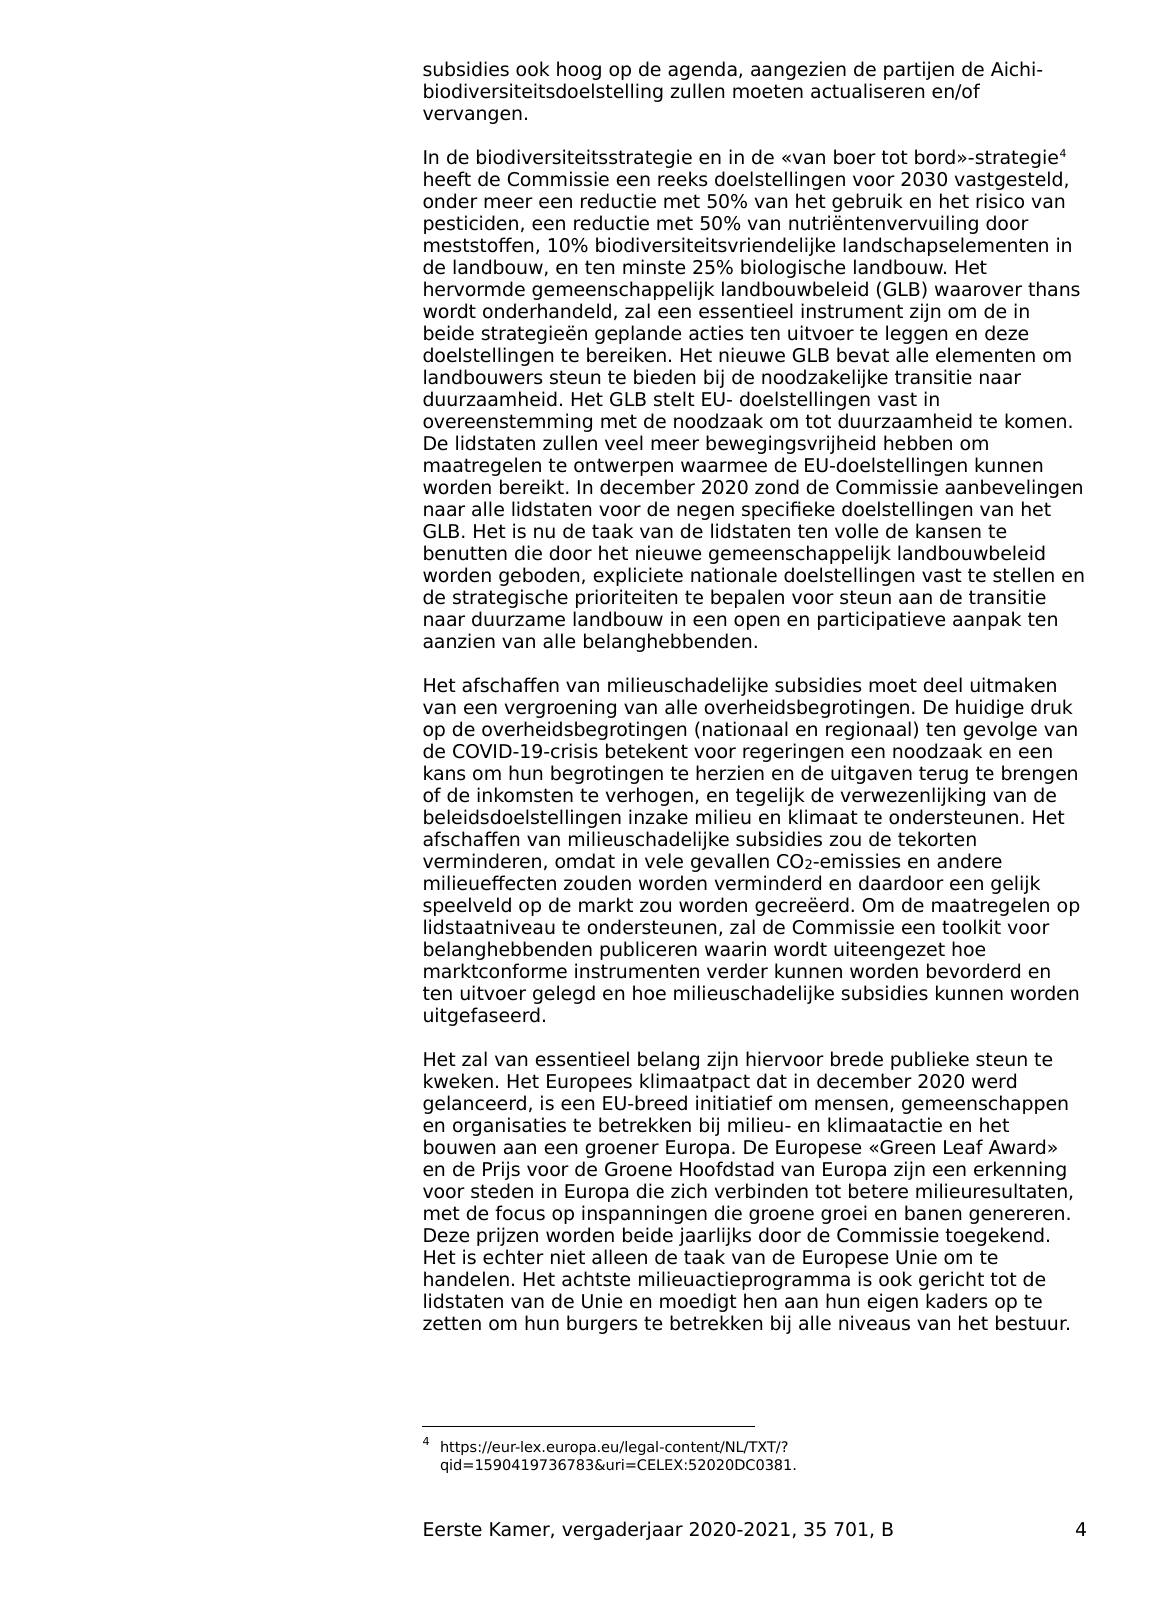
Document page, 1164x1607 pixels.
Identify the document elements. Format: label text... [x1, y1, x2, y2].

text subsidies ook hoog op de agenda, aangezien de partijen de Aichi-biodiversiteitsdoelstelling zullen moeten actualiseren en/of vervangen. [422, 59, 1087, 125]
text https://eur-lex.europa.eu/legal-content/NL/TXT/?qid=1590419736783&uri=CELEX:52020DC0381. [422, 1435, 1087, 1474]
text In de biodiversiteitsstrategie en in de «van boer tot bord»-strategie heeft de Commissie een reeks doelstellingen voor 2030 vastgesteld, onder meer een reductie met 50% van het gebruik en het risico van pesticiden, een reductie met 50% van nutriëntenvervuiling door meststoffen, 10% biodiversiteitsvriendelijke landschapselementen in de landbouw, en ten minste 25% biologische landbouw. Het hervormde gemeenschappelijk landbouwbeleid (GLB) waarover thans wordt onderhandeld, zal een essentieel instrument zijn om de in beide strategieën geplande acties ten uitvoer te leggen en deze doelstellingen te bereiken. Het nieuwe GLB bevat alle elementen om landbouwers steun te bieden bij de noodzakelijke transitie naar duurzaamheid. Het GLB stelt EU- doelstellingen vast in overeenstemming met de noodzaak om tot duurzaamheid te komen. De lidstaten zullen veel meer bewegingsvrijheid hebben om maatregelen te ontwerpen waarmee de EU-doelstellingen kunnen worden bereikt. In december 2020 zond de Commissie aanbevelingen naar alle lidstaten voor de negen specifieke doelstellingen van het GLB. Het is nu de taak van de lidstaten ten volle de kansen te benutten die door het nieuwe gemeenschappelijk landbouwbeleid worden geboden, expliciete nationale doelstellingen vast te stellen en de strategische prioriteiten te bepalen voor steun aan de transitie naar duurzame landbouw in een open en participatieve aanpak ten aanzien van alle belanghebbenden. [422, 147, 1087, 653]
text Het afschaffen van milieuschadelijke subsidies moet deel uitmaken van een vergroening van alle overheidsbegrotingen. De huidige druk op de overheidsbegrotingen (nationaal en regionaal) ten gevolge van de COVID-19-crisis betekent voor regeringen een noodzaak en een kans om hun begrotingen te herzien en de uitgaven terug te brengen of de inkomsten te verhogen, en tegelijk de verwezenlijking van de beleidsdoelstellingen inzake milieu en klimaat te ondersteunen. Het afschaffen van milieuschadelijke subsidies zou de tekorten verminderen, omdat in vele gevallen CO2-emissies en andere milieueffecten zouden worden verminderd en daardoor een gelijk speelveld op de markt zou worden gecreëerd. Om de maatregelen op lidstaatniveau te ondersteunen, zal de Commissie een toolkit voor belanghebbenden publiceren waarin wordt uiteengezet hoe marktconforme instrumenten verder kunnen worden bevorderd en ten uitvoer gelegd en hoe milieuschadelijke subsidies kunnen worden uitgefaseerd. [422, 675, 1087, 1027]
text Het zal van essentieel belang zijn hiervoor brede publieke steun te kweken. Het Europees klimaatpact dat in december 2020 werd gelanceerd, is een EU-breed initiatief om mensen, gemeenschappen en organisaties te betrekken bij milieu- en klimaatactie en het bouwen aan een groener Europa. De Europese «Green Leaf Award» en de Prijs voor de Groene Hoofdstad van Europa zijn een erkenning voor steden in Europa die zich verbinden tot betere milieuresultaten, met de focus op inspanningen die groene groei en banen genereren. Deze prijzen worden beide jaarlijks door de Commissie toegekend. Het is echter niet alleen de taak van de Europese Unie om te handelen. Het achtste milieuactieprogramma is ook gericht tot de lidstaten van de Unie en moedigt hen aan hun eigen kaders op te zetten om hun burgers te betrekken bij alle niveaus van het bestuur. [422, 1049, 1087, 1334]
